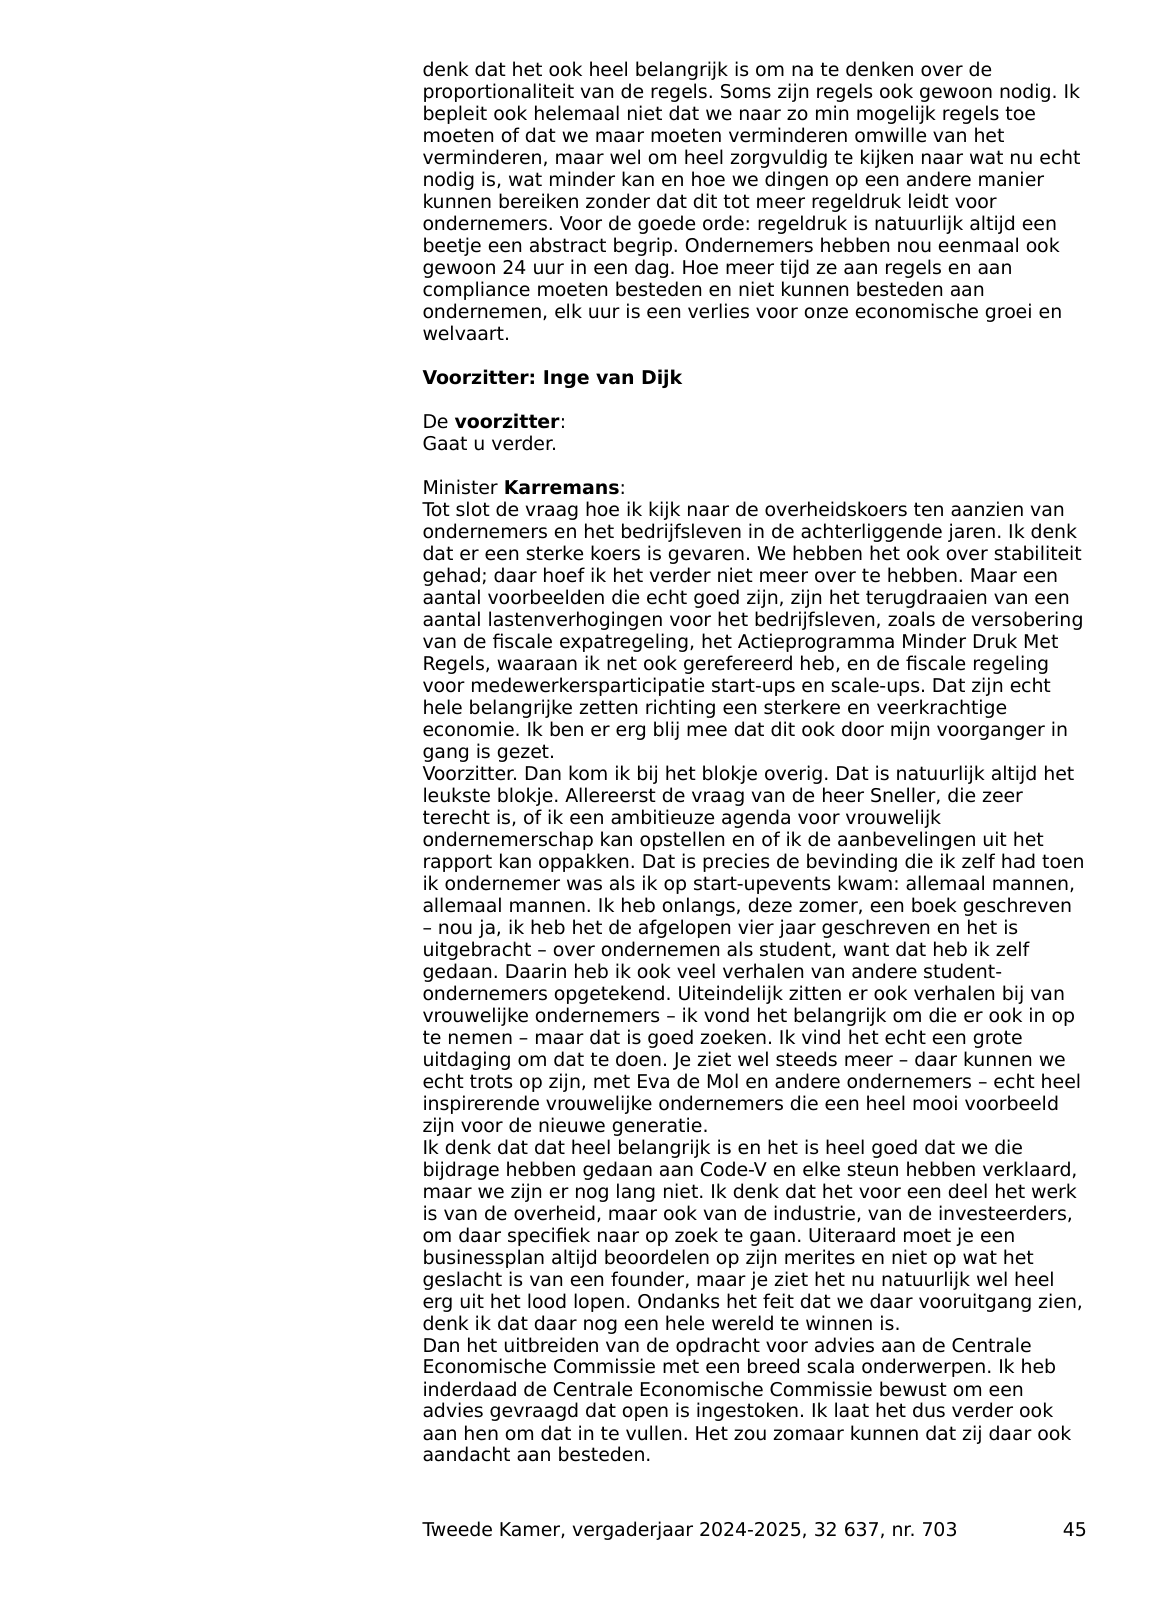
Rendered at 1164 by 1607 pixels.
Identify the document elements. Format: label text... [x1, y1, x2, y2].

text Voorzitter: Inge van Dijk [422, 367, 1087, 389]
text Dan het uitbreiden van de opdracht voor advies aan de Centrale Economische Commissie met een breed scala onderwerpen. Ik heb inderdaad de Centrale Economische Commissie bewust om een advies gevraagd dat open is ingestoken. Ik laat het dus verder ook aan hen om dat in te vullen. Het zou zomaar kunnen dat zij daar ook aandacht aan besteden. [422, 1334, 1087, 1466]
text Voorzitter. Dan kom ik bij het blokje overig. Dat is natuurlijk altijd het leukste blokje. Allereerst de vraag van de heer Sneller, die zeer terecht is, of ik een ambitieuze agenda voor vrouwelijk ondernemerschap kan opstellen en of ik de aanbevelingen uit het rapport kan oppakken. Dat is precies de bevinding die ik zelf had toen ik ondernemer was als ik op start-upevents kwam: allemaal mannen, allemaal mannen. Ik heb onlangs, deze zomer, een boek geschreven – nou ja, ik heb het de afgelopen vier jaar geschreven en het is uitgebracht – over ondernemen als student, want dat heb ik zelf gedaan. Daarin heb ik ook veel verhalen van andere student-ondernemers opgetekend. Uiteindelijk zitten er ook verhalen bij van vrouwelijke ondernemers – ik vond het belangrijk om die er ook in op te nemen – maar dat is goed zoeken. Ik vind het echt een grote uitdaging om dat te doen. Je ziet wel steeds meer – daar kunnen we echt trots op zijn, met Eva de Mol en andere ondernemers – echt heel inspirerende vrouwelijke ondernemers die een heel mooi voorbeeld zijn voor de nieuwe generatie. [422, 763, 1087, 1137]
text Minister Karremans: [422, 477, 1087, 499]
text Tot slot de vraag hoe ik kijk naar de overheidskoers ten aanzien van ondernemers en het bedrijfsleven in de achterliggende jaren. Ik denk dat er een sterke koers is gevaren. We hebben het ook over stabiliteit gehad; daar hoef ik het verder niet meer over te hebben. Maar een aantal voorbeelden die echt goed zijn, zijn het terugdraaien van een aantal lastenverhogingen voor het bedrijfsleven, zoals de versobering van de fiscale expatregeling, het Actieprogramma Minder Druk Met Regels, waaraan ik net ook gerefereerd heb, en de fiscale regeling voor medewerkersparticipatie start-ups en scale-ups. Dat zijn echt hele belangrijke zetten richting een sterkere en veerkrachtige economie. Ik ben er erg blij mee dat dit ook door mijn voorganger in gang is gezet. [422, 499, 1087, 763]
text De voorzitter: [422, 411, 1087, 433]
text Ik denk dat dat heel belangrijk is en het is heel goed dat we die bijdrage hebben gedaan aan Code-V en elke steun hebben verklaard, maar we zijn er nog lang niet. Ik denk dat het voor een deel het werk is van de overheid, maar ook van de industrie, van de investeerders, om daar specifiek naar op zoek te gaan. Uiteraard moet je een businessplan altijd beoordelen op zijn merites en niet op wat het geslacht is van een founder, maar je ziet het nu natuurlijk wel heel erg uit het lood lopen. Ondanks het feit dat we daar vooruitgang zien, denk ik dat daar nog een hele wereld te winnen is. [422, 1137, 1087, 1334]
text denk dat het ook heel belangrijk is om na te denken over de proportionaliteit van de regels. Soms zijn regels ook gewoon nodig. Ik bepleit ook helemaal niet dat we naar zo min mogelijk regels toe moeten of dat we maar moeten verminderen omwille van het verminderen, maar wel om heel zorgvuldig te kijken naar wat nu echt nodig is, wat minder kan en hoe we dingen op een andere manier kunnen bereiken zonder dat dit tot meer regeldruk leidt voor ondernemers. Voor de goede orde: regeldruk is natuurlijk altijd een beetje een abstract begrip. Ondernemers hebben nou eenmaal ook gewoon 24 uur in een dag. Hoe meer tijd ze aan regels en aan compliance moeten besteden en niet kunnen besteden aan ondernemen, elk uur is een verlies voor onze economische groei en welvaart. [422, 59, 1087, 345]
text Gaat u verder. [422, 433, 1087, 455]
